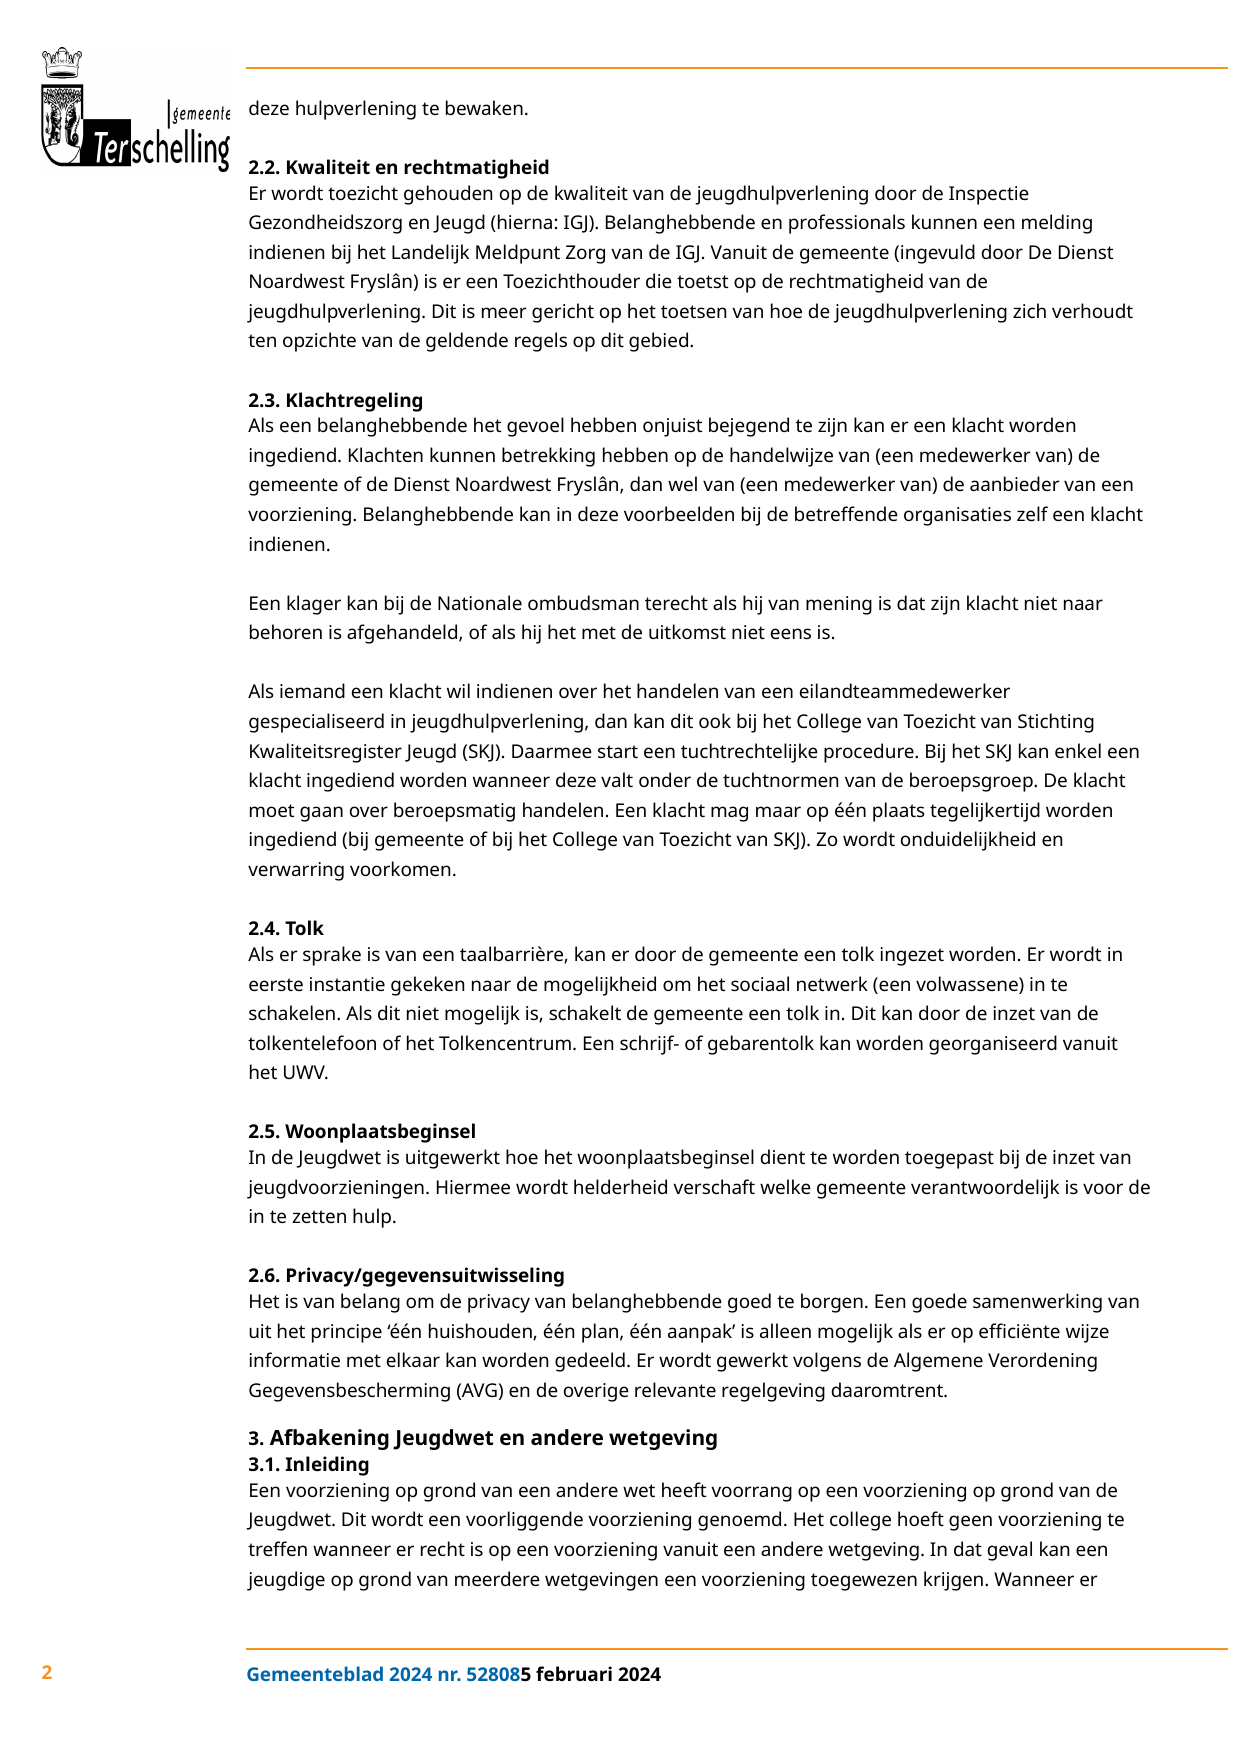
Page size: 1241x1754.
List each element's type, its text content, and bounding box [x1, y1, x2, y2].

text 3.1. Inleiding [248, 1451, 1152, 1477]
text 2.4. Tolk [248, 915, 1152, 941]
text deze hulpverlening te bewaken. [248, 95, 1152, 121]
text 2.6. Privacy/gegevensuitwisseling [248, 1263, 1152, 1288]
text 3. Afbakening Jeugdwet en andere wetgeving [248, 1423, 1152, 1451]
text Als er sprake is van een taalbarrière, kan er door de gemeente een tolk ingezet worden. Er wordt in eerste instantie gekeken naar de mogelijkheid om het sociaal netwerk (een volwassene) in te schakelen. Als dit niet mogelijk is, schakelt de gemeente een tolk in. Dit kan door de inzet van de tolkentelefoon of het Tolkencentrum. Een schrijf- of gebarentolk kan worden georganiseerd vanuit het UWV. [248, 941, 1152, 1085]
text Een klager kan bij de Nationale ombudsman terecht als hij van mening is dat zijn klacht niet naar behoren is afgehandeld, of als hij het met de uitkomst niet eens is. [248, 590, 1152, 645]
text In de Jeugdwet is uitgewerkt hoe het woonplaatsbeginsel dient te worden toegepast bij de inzet van jeugdvoorzieningen. Hiermee wordt helderheid verschaft welke gemeente verantwoordelijk is voor de in te zetten hulp. [248, 1144, 1152, 1229]
text Een voorziening op grond van een andere wet heeft voorrang op een voorziening op grond van de Jeugdwet. Dit wordt een voorliggende voorziening genoemd. Het college hoeft geen voorziening te treffen wanneer er recht is op een voorziening vanuit een andere wetgeving. In dat geval kan een jeugdige op grond van meerdere wetgevingen een voorziening toegewezen krijgen. Wanneer er [248, 1477, 1152, 1591]
text 2.5. Woonplaatsbeginsel [248, 1119, 1152, 1144]
text 2.2. Kwaliteit en rechtmatigheid [248, 154, 1152, 180]
picture [41, 47, 231, 172]
text 2.3. Klachtregeling [248, 387, 1152, 412]
text Als een belanghebbende het gevoel hebben onjuist bejegend te zijn kan er een klacht worden ingediend. Klachten kunnen betrekking hebben op de handelwijze van (een medewerker van) de gemeente of de Dienst Noardwest Fryslân, dan wel van (een medewerker van) de aanbieder van een voorziening. Belanghebbende kan in deze voorbeelden bij de betreffende organisaties zelf een klacht indienen. [248, 412, 1152, 557]
text Als iemand een klacht wil indienen over het handelen van een eilandteammedewerker gespecialiseerd in jeugdhulpverlening, dan kan dit ook bij het College van Toezicht van Stichting Kwaliteitsregister Jeugd (SKJ). Daarmee start een tuchtrechtelijke procedure. Bij het SKJ kan enkel een klacht ingediend worden wanneer deze valt onder de tuchtnormen van de beroepsgroep. De klacht moet gaan over beroepsmatig handelen. Een klacht mag maar op één plaats tegelijkertijd worden ingediend (bij gemeente of bij het College van Toezicht van SKJ). Zo wordt onduidelijkheid en verwarring voorkomen. [248, 679, 1152, 882]
text Het is van belang om de privacy van belanghebbende goed te borgen. Een goede samenwerking van uit het principe ‘één huishouden, één plan, één aanpak’ is alleen mogelijk als er op efficiënte wijze informatie met elkaar kan worden gedeeld. Er wordt gewerkt volgens de Algemene Verordening Gegevensbescherming (AVG) en de overige relevante regelgeving daaromtrent. [248, 1288, 1152, 1403]
text Er wordt toezicht gehouden op de kwaliteit van de jeugdhulpverlening door de Inspectie Gezondheidszorg en Jeugd (hierna: IGJ). Belanghebbende en professionals kunnen een melding indienen bij het Landelijk Meldpunt Zorg van de IGJ. Vanuit de gemeente (ingevuld door De Dienst Noardwest Fryslân) is er een Toezichthouder die toetst op de rechtmatigheid van de jeugdhulpverlening. Dit is meer gericht op het toetsen van hoe de jeugdhulpverlening zich verhoudt ten opzichte van de geldende regels op dit gebied. [248, 180, 1152, 353]
